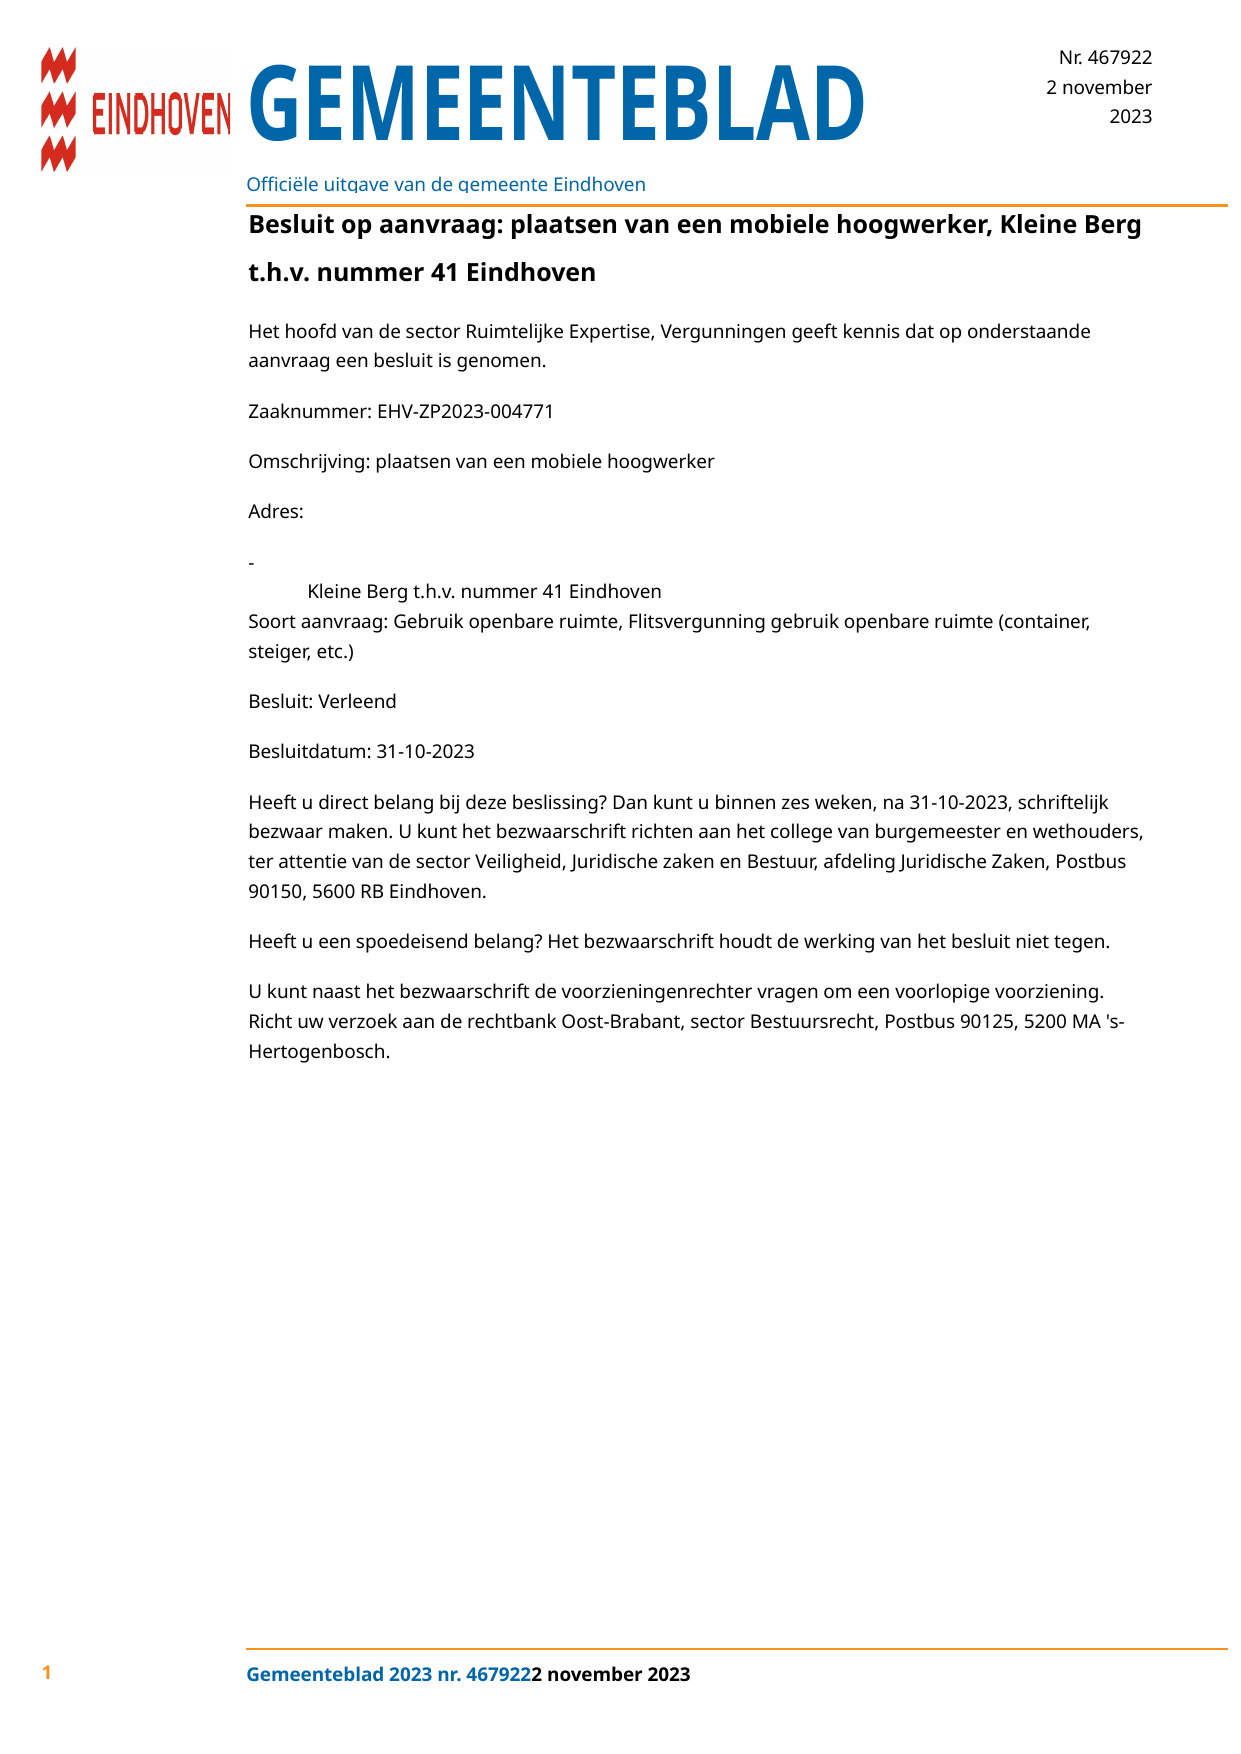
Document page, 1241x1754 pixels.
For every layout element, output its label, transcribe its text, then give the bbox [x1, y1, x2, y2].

text Heeft u een spoedeisend belang? Het bezwaarschrift houdt de werking van het besluit niet tegen. [248, 928, 1152, 954]
text Soort aanvraag: Gebruik openbare ruimte, Flitsvergunning gebruik openbare ruimte (container, steiger, etc.) [248, 608, 1152, 664]
list Kleine Berg t.h.v. nummer 41 Eindhoven [248, 579, 1152, 604]
text Omschrijving: plaatsen van een mobiele hoogwerker [248, 448, 1152, 474]
text Het hoofd van de sector Ruimtelijke Expertise, Vergunningen geeft kennis dat op onderstaande aanvraag een besluit is genomen. [248, 318, 1152, 373]
text Zaaknummer: EHV-ZP2023-004771 [248, 398, 1152, 424]
text Heeft u direct belang bij deze beslissing? Dan kunt u binnen zes weken, na 31-10-2023, schriftelijk bezwaar maken. U kunt het bezwaarschrift richten aan het college van burgemeester en wethouders, ter attentie van de sector Veiligheid, Juridische zaken en Bestuur, afdeling Juridische Zaken, Postbus 90150, 5600 RB Eindhoven. [248, 789, 1152, 904]
text Besluitdatum: 31-10-2023 [248, 739, 1152, 764]
text Adres: [248, 499, 1152, 524]
text Besluit op aanvraag: plaatsen van een mobiele hoogwerker, Kleine Berg t.h.v. nummer 41 Eindhoven [248, 207, 1152, 288]
text U kunt naast het bezwaarschrift de voorzieningenrechter vragen om een voorlopige voorziening. Richt uw verzoek aan de rechtbank Oost-Brabant, sector Bestuursrecht, Postbus 90125, 5200 MA 's-Hertogenbosch. [248, 979, 1152, 1064]
picture [41, 47, 231, 172]
text Besluit: Verleend [248, 688, 1152, 714]
